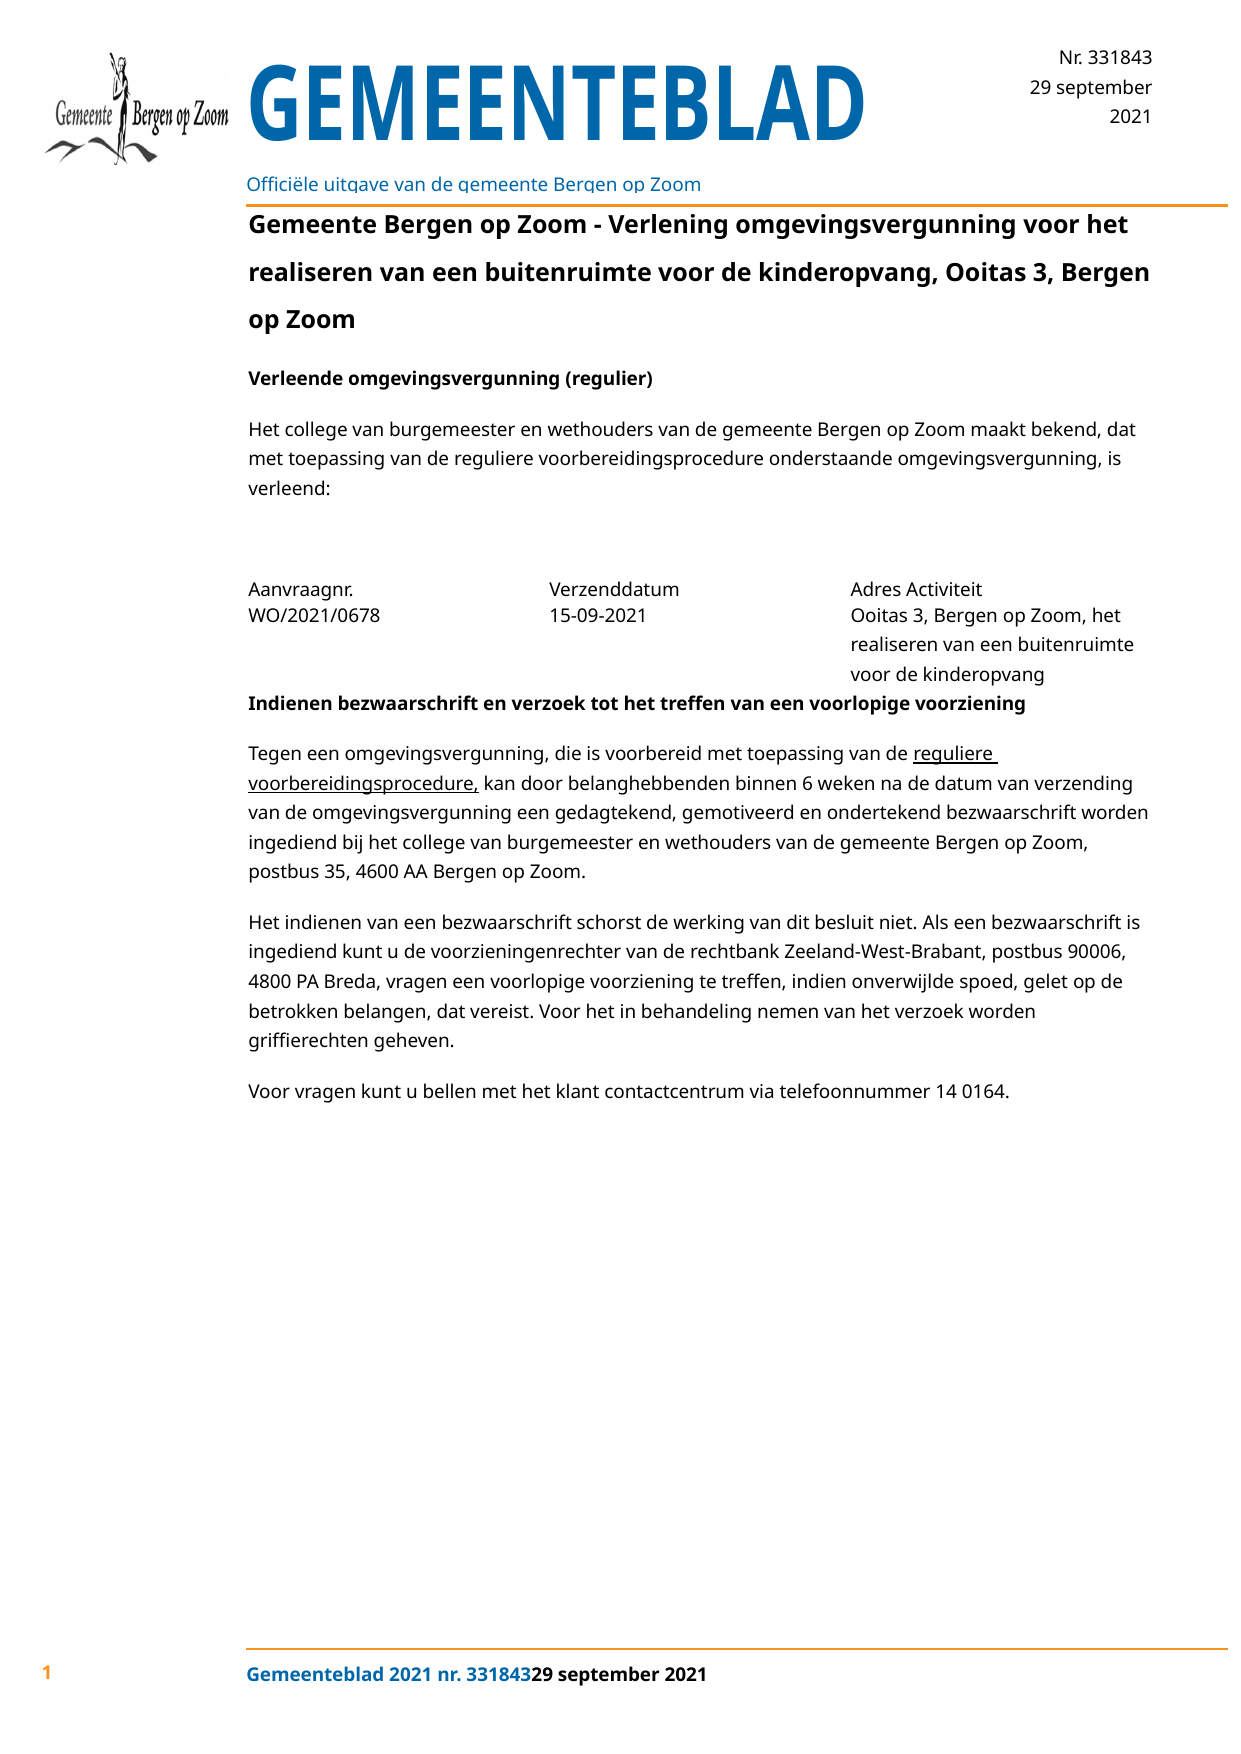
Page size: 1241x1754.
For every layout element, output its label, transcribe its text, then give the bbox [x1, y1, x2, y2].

table_header Aanvraagnr. [248, 576, 549, 602]
text Gemeente Bergen op Zoom - Verlening omgevingsvergunning voor het realiseren van een buitenruimte voor de kinderopvang, Ooitas 3, Bergen op Zoom [248, 207, 1152, 336]
table_cell WO/2021/0678 [248, 602, 549, 687]
text Voor vragen kunt u bellen met het klant contactcentrum via telefoonnummer 14 0164. [248, 1078, 1152, 1103]
table_cell Ooitas 3, Bergen op Zoom, het realiseren van een buitenruimte voor de kinderopvang [850, 602, 1152, 687]
text Indienen bezwaarschrift en verzoek tot het treffen van een voorlopige voorziening [248, 690, 1152, 716]
picture [41, 47, 231, 172]
table_header Verzenddatum [549, 576, 850, 602]
text Verleende omgevingsvergunning (regulier) [248, 366, 1152, 391]
text Het college van burgemeester en wethouders van de gemeente Bergen op Zoom maakt bekend, dat met toepassing van de reguliere voorbereidingsprocedure onderstaande omgevingsvergunning, is verleend: [248, 416, 1152, 501]
text Tegen een omgevingsvergunning, die is voorbereid met toepassing van de reguliere voorbereidingsprocedure, kan door belanghebbenden binnen 6 weken na de datum van verzending van de omgevingsvergunning een gedagtekend, gemotiveerd en ondertekend bezwaarschrift worden ingediend bij het college van burgemeester en wethouders van de gemeente Bergen op Zoom, postbus 35, 4600 AA Bergen op Zoom. [248, 740, 1152, 884]
table_cell 15-09-2021 [549, 602, 850, 687]
table_header Adres Activiteit [850, 576, 1152, 602]
text Het indienen van een bezwaarschrift schorst de werking van dit besluit niet. Als een bezwaarschrift is ingediend kunt u de voorzieningenrechter van de rechtbank Zeeland-West-Brabant, postbus 90006, 4800 PA Breda, vragen een voorlopige voorziening te treffen, indien onverwijlde spoed, gelet op de betrokken belangen, dat vereist. Voor het in behandeling nemen van het verzoek worden griffierechten geheven. [248, 909, 1152, 1053]
